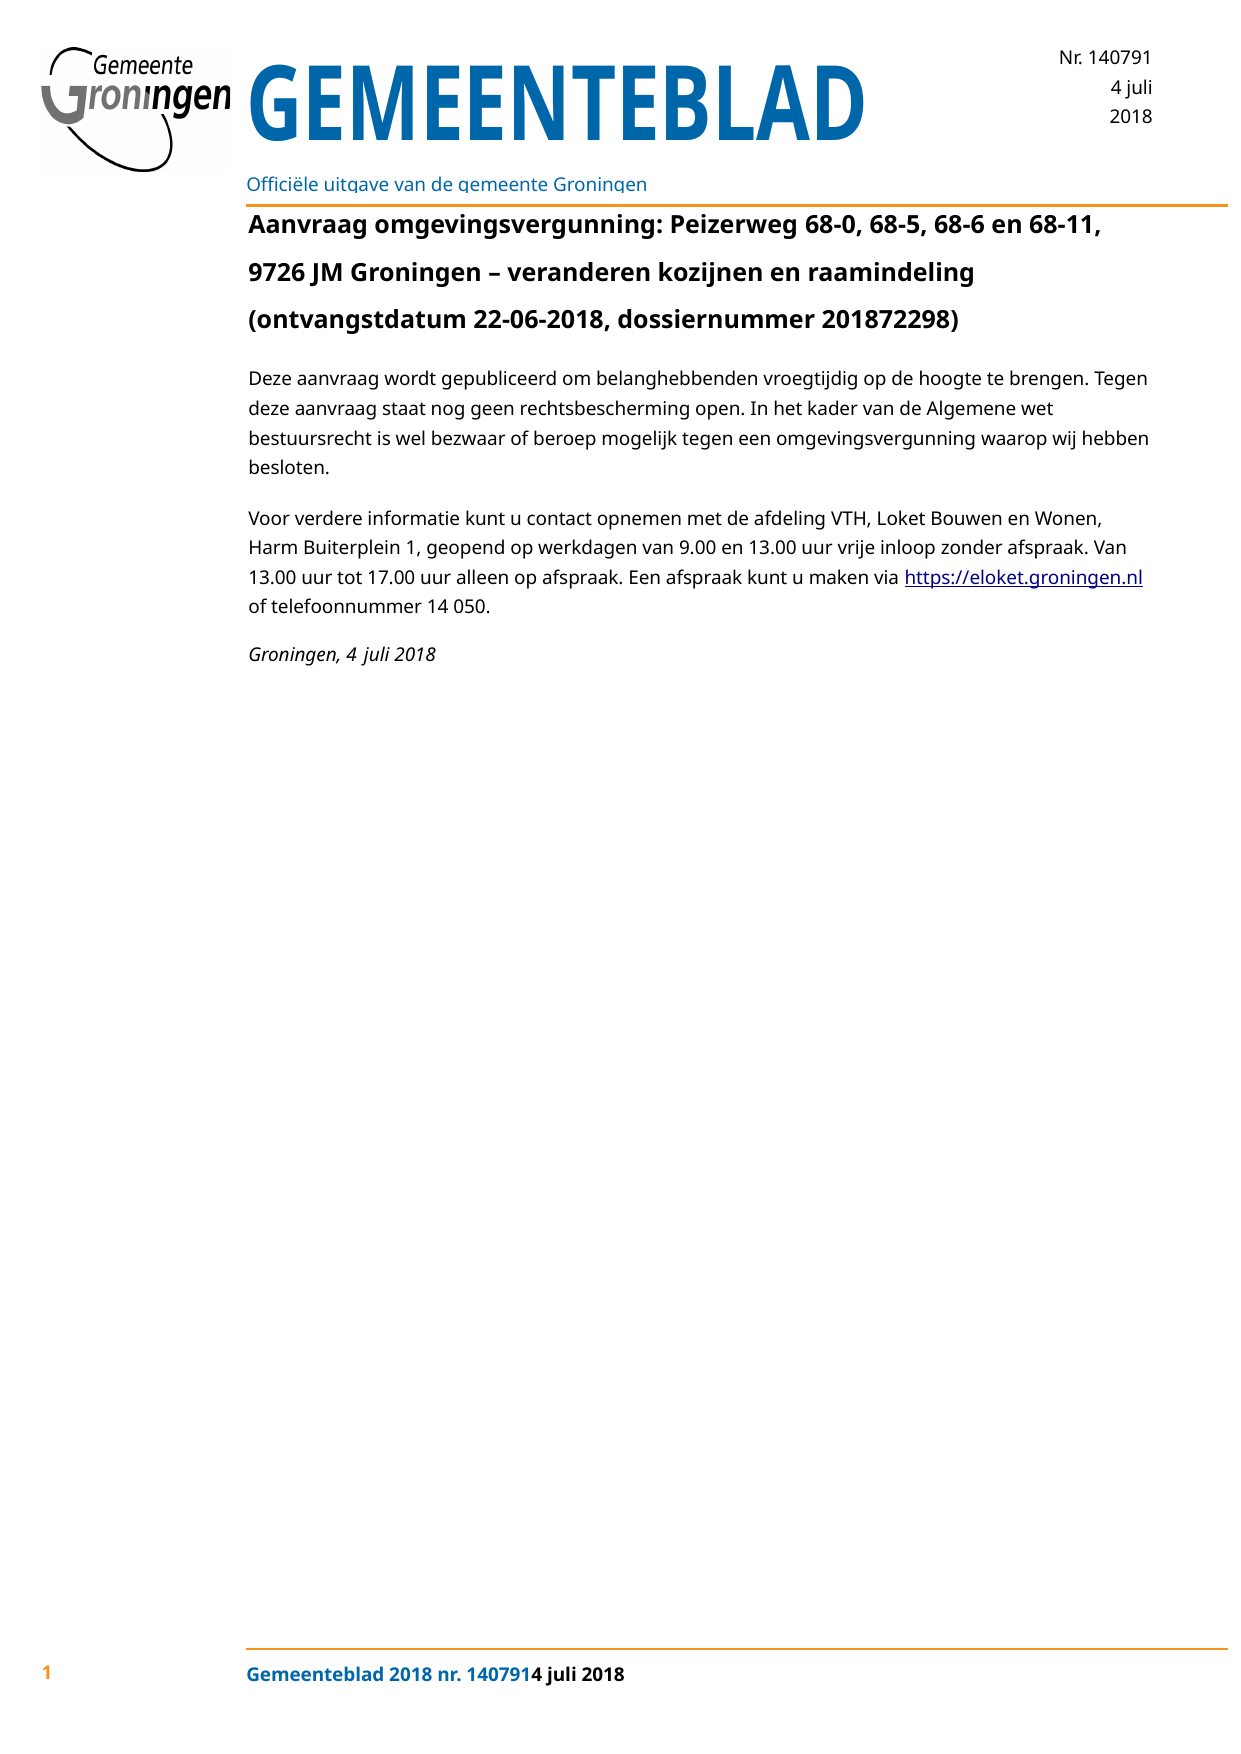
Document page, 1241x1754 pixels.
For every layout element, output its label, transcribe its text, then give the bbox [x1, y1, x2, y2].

text Aanvraag omgevingsvergunning: Peizerweg 68-0, 68-5, 68-6 en 68-11, 9726 JM Groningen – veranderen kozijnen en raamindeling (ontvangstdatum 22-06-2018, dossiernummer 201872298) [248, 207, 1152, 336]
picture [41, 47, 231, 172]
text Deze aanvraag wordt gepubliceerd om belanghebbenden vroegtijdig op de hoogte te brengen. Tegen deze aanvraag staat nog geen rechtsbescherming open. In het kader van de Algemene wet bestuursrecht is wel bezwaar of beroep mogelijk tegen een omgevingsvergunning waarop wij hebben besloten. [248, 366, 1152, 480]
text Voor verdere informatie kunt u contact opnemen met de afdeling VTH, Loket Bouwen en Wonen, Harm Buiterplein 1, geopend op werkdagen van 9.00 en 13.00 uur vrije inloop zonder afspraak. Van 13.00 uur tot 17.00 uur alleen op afspraak. Een afspraak kunt u maken via https://eloket.groningen.nl of telefoonnummer 14 050. [248, 505, 1152, 619]
text Groningen, 4 juli 2018 [248, 641, 1152, 667]
